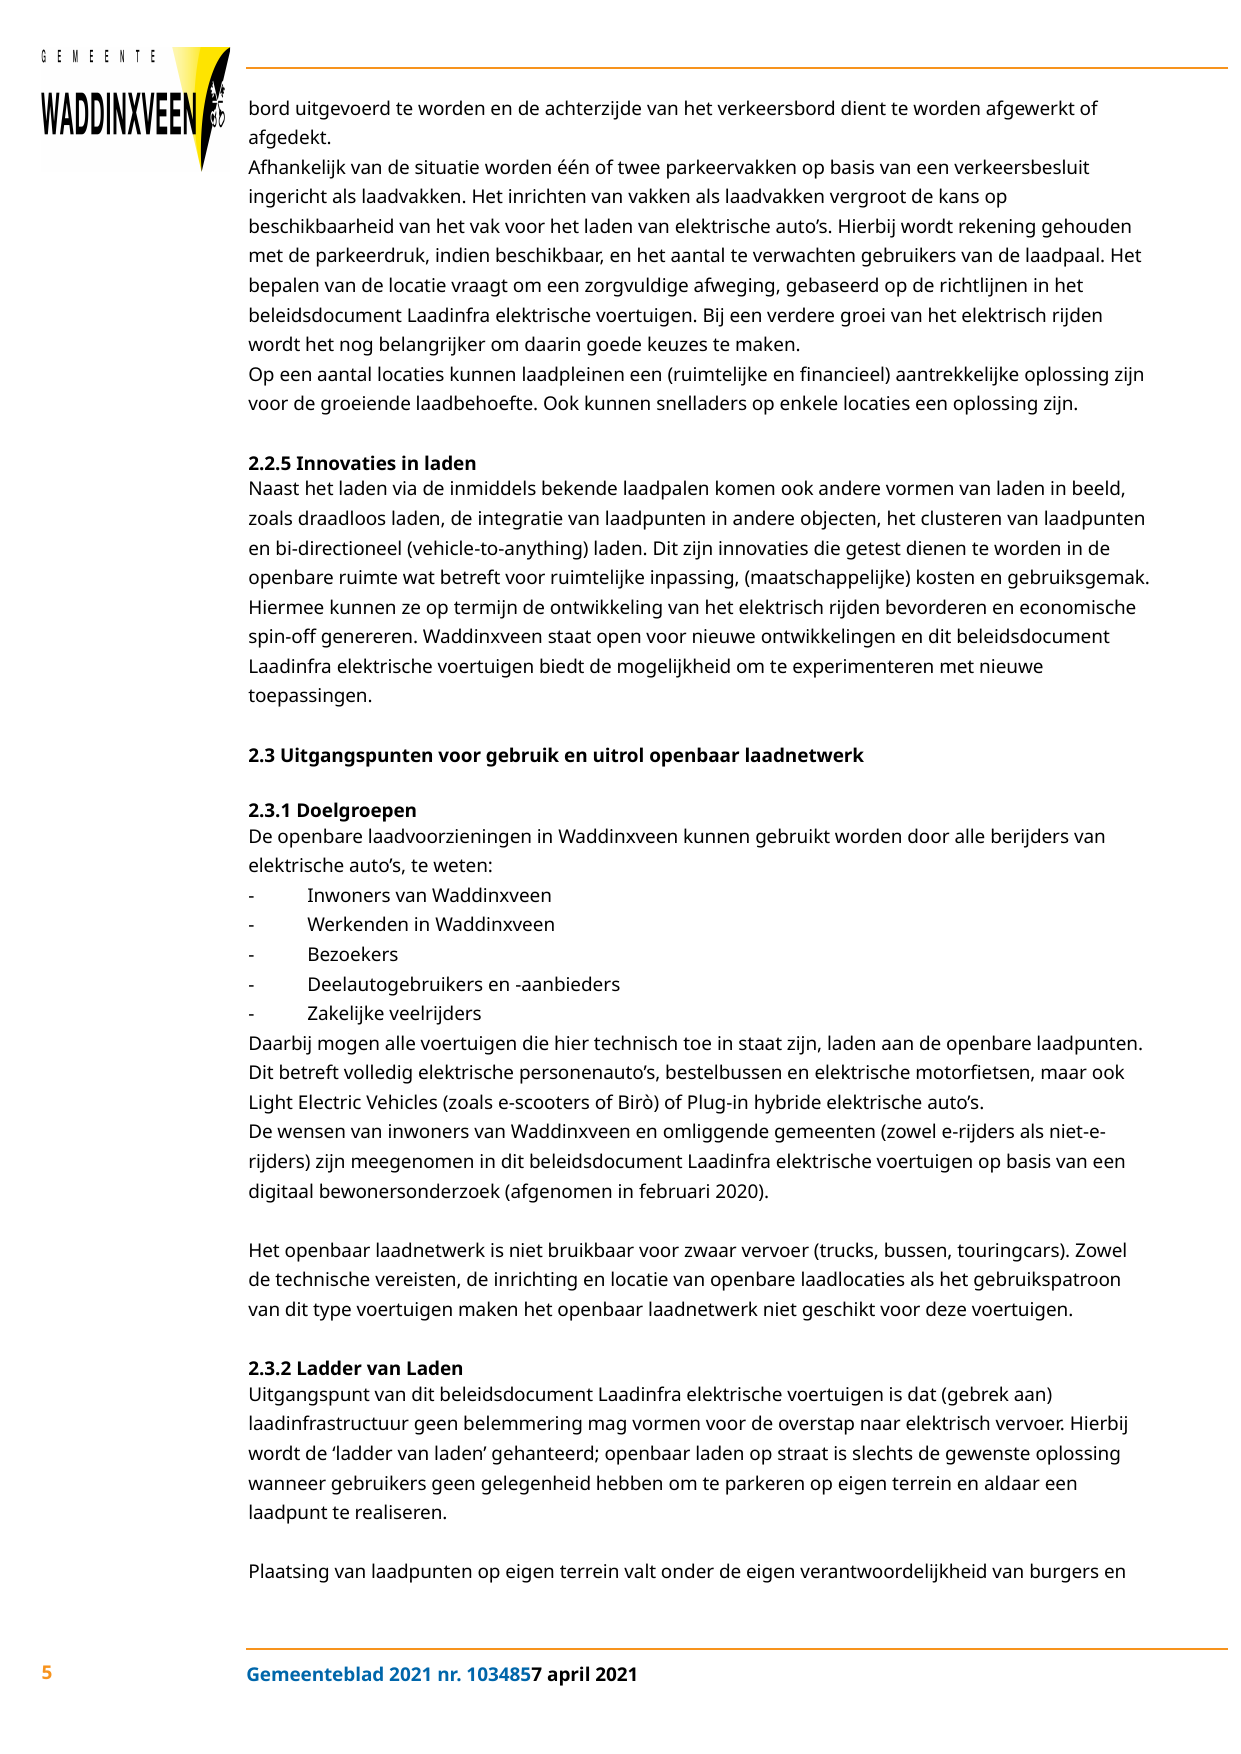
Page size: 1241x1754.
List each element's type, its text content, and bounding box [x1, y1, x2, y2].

list Bezoekers [248, 941, 1152, 967]
list Werkenden in Waddinxveen [248, 912, 1152, 937]
text Uitgangspunt van dit beleidsdocument Laadinfra elektrische voertuigen is dat (gebrek aan) laadinfrastructuur geen belemmering mag vormen voor de overstap naar elektrisch vervoer. Hierbij wordt de ‘ladder van laden’ gehanteerd; openbaar laden op straat is slechts de gewenste oplossing wanneer gebruikers geen gelegenheid hebben om te parkeren op eigen terrein en aldaar een laadpunt te realiseren. [248, 1381, 1152, 1525]
text Op een aantal locaties kunnen laadpleinen een (ruimtelijke en financieel) aantrekkelijke oplossing zijn voor de groeiende laadbehoefte. Ook kunnen snelladers op enkele locaties een oplossing zijn. [248, 361, 1152, 416]
text 2.3 Uitgangspunten voor gebruik en uitrol openbaar laadnetwerk [248, 742, 1152, 767]
text bord uitgevoerd te worden en de achterzijde van het verkeersbord dient te worden afgewerkt of afgedekt. [248, 95, 1152, 150]
list Deelautogebruikers en -aanbieders [248, 971, 1152, 996]
text Daarbij mogen alle voertuigen die hier technisch toe in staat zijn, laden aan de openbare laadpunten. Dit betreft volledig elektrische personenauto’s, bestelbussen en elektrische motorfietsen, maar ook Light Electric Vehicles (zoals e-scooters of Birò) of Plug-in hybride elektrische auto’s. [248, 1030, 1152, 1115]
text 2.3.2 Ladder van Laden [248, 1355, 1152, 1381]
text Het openbaar laadnetwerk is niet bruikbaar voor zwaar vervoer (trucks, bussen, touringcars). Zowel de technische vereisten, de inrichting en locatie van openbare laadlocaties als het gebruikspatroon van dit type voertuigen maken het openbaar laadnetwerk niet geschikt voor deze voertuigen. [248, 1237, 1152, 1322]
text Naast het laden via de inmiddels bekende laadpalen komen ook andere vormen van laden in beeld, zoals draadloos laden, de integratie van laadpunten in andere objecten, het clusteren van laadpunten en bi-directioneel (vehicle-to-anything) laden. Dit zijn innovaties die getest dienen te worden in de openbare ruimte wat betreft voor ruimtelijke inpassing, (maatschappelijke) kosten en gebruiksgemak. Hiermee kunnen ze op termijn de ontwikkeling van het elektrisch rijden bevorderen en economische spin-off genereren. Waddinxveen staat open voor nieuwe ontwikkelingen en dit beleidsdocument Laadinfra elektrische voertuigen biedt de mogelijkheid om te experimenteren met nieuwe toepassingen. [248, 476, 1152, 708]
list Zakelijke veelrijders [248, 1000, 1152, 1026]
text Afhankelijk van de situatie worden één of twee parkeervakken op basis van een verkeersbesluit ingericht als laadvakken. Het inrichten van vakken als laadvakken vergroot de kans op beschikbaarheid van het vak voor het laden van elektrische auto’s. Hierbij wordt rekening gehouden met de parkeerdruk, indien beschikbaar, en het aantal te verwachten gebruikers van de laadpaal. Het bepalen van de locatie vraagt om een zorgvuldige afweging, gebaseerd op de richtlijnen in het beleidsdocument Laadinfra elektrische voertuigen. Bij een verdere groei van het elektrisch rijden wordt het nog belangrijker om daarin goede keuzes te maken. [248, 154, 1152, 357]
picture [41, 47, 231, 172]
text 2.3.1 Doelgroepen [248, 797, 1152, 823]
text De openbare laadvoorzieningen in Waddinxveen kunnen gebruikt worden door alle berijders van elektrische auto’s, te weten: [248, 823, 1152, 878]
list Inwoners van Waddinxveen [248, 882, 1152, 908]
text De wensen van inwoners van Waddinxveen en omliggende gemeenten (zowel e-rijders als niet-e-rijders) zijn meegenomen in dit beleidsdocument Laadinfra elektrische voertuigen op basis van een digitaal bewonersonderzoek (afgenomen in februari 2020). [248, 1119, 1152, 1203]
text Plaatsing van laadpunten op eigen terrein valt onder de eigen verantwoordelijkheid van burgers en [248, 1558, 1152, 1584]
text 2.2.5 Innovaties in laden [248, 450, 1152, 476]
